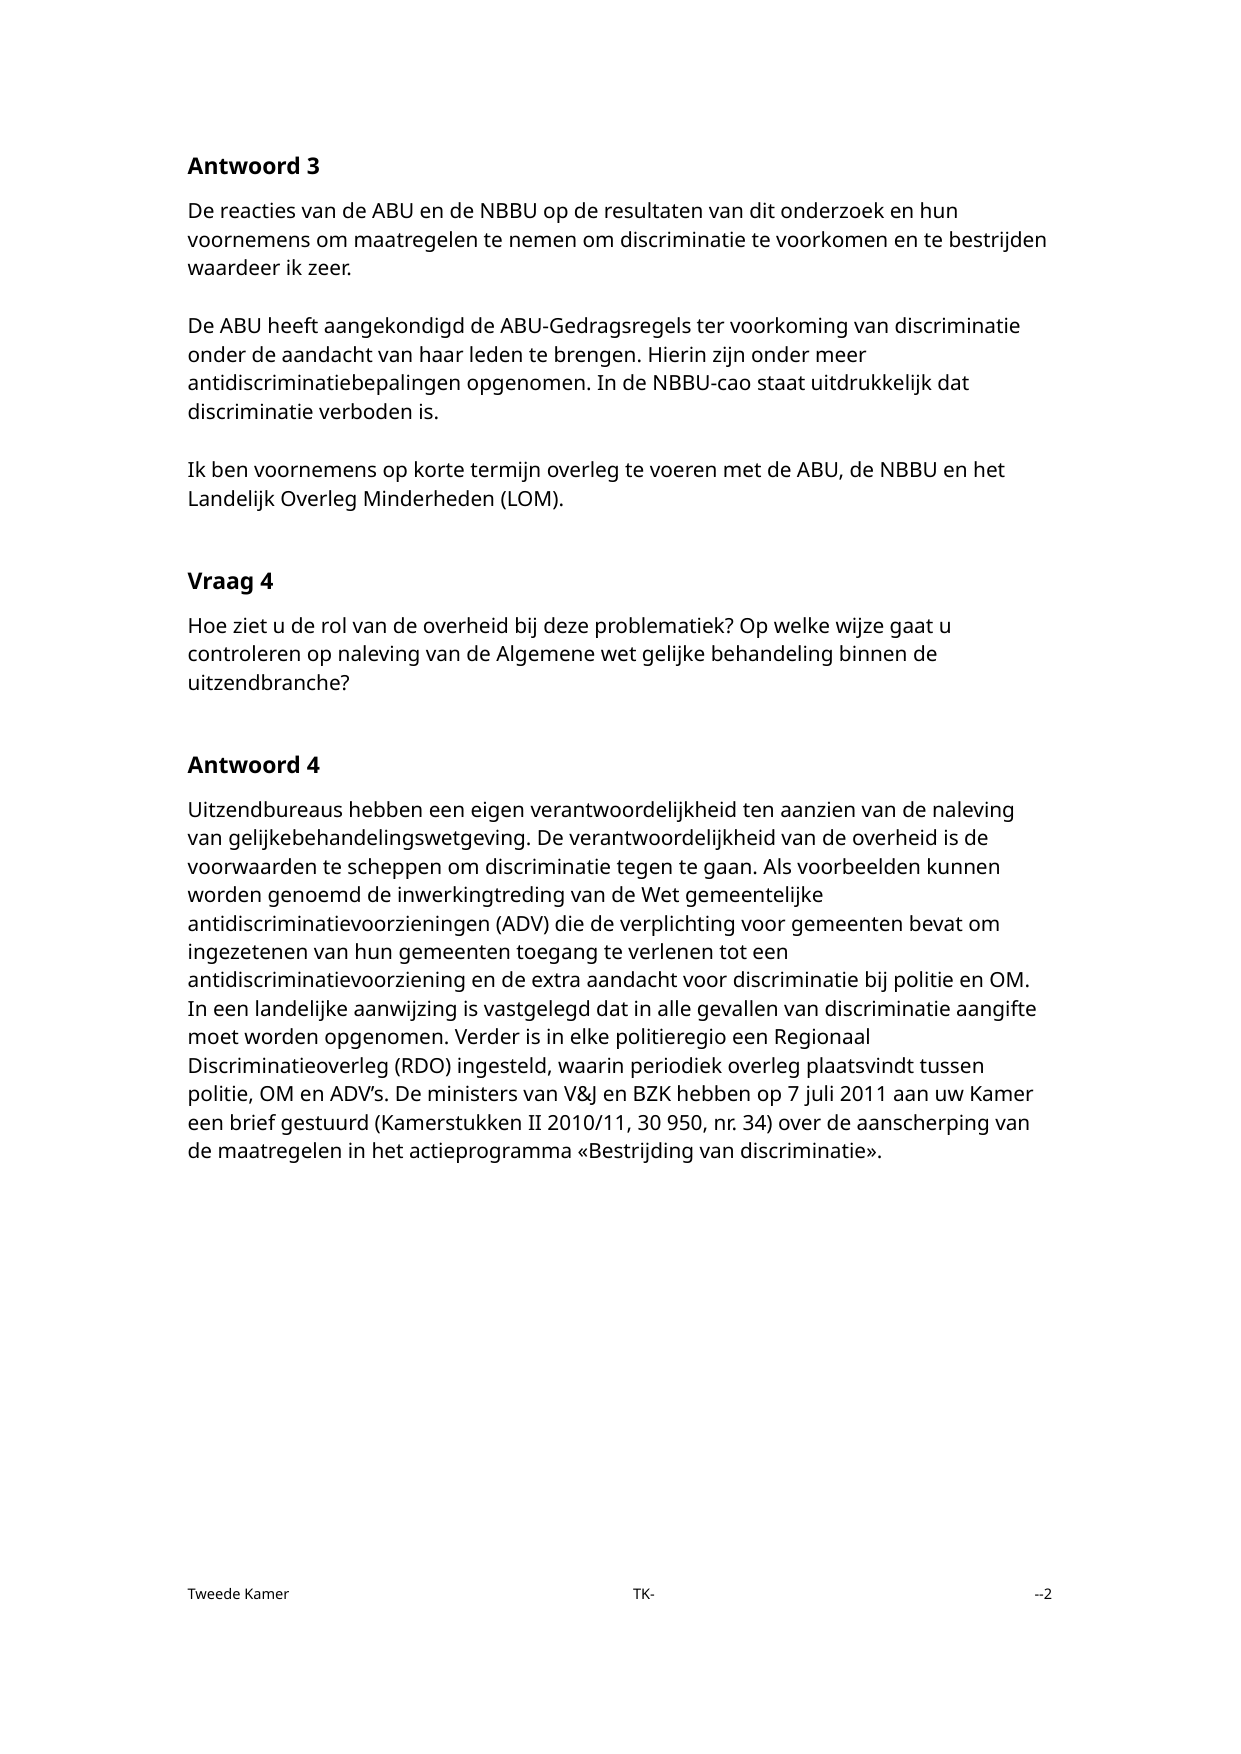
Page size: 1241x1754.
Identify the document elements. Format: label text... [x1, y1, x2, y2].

subtitle Antwoord 4 [187, 749, 1053, 780]
text Ik ben voornemens op korte termijn overleg te voeren met de ABU, de NBBU en het Landelijk Overleg Minderheden (LOM). [187, 455, 1053, 512]
text Uitzendbureaus hebben een eigen verantwoordelijkheid ten aanzien van de naleving van gelijkebehandelingswetgeving. De verantwoordelijkheid van de overheid is de voorwaarden te scheppen om discriminatie tegen te gaan. Als voorbeelden kunnen worden genoemd de inwerkingtreding van de Wet gemeentelijke antidiscriminatievoorzieningen (ADV) die de verplichting voor gemeenten bevat om ingezetenen van hun gemeenten toegang te verlenen tot een antidiscriminatievoorziening en de extra aandacht voor discriminatie bij politie en OM. In een landelijke aanwijzing is vastgelegd dat in alle gevallen van discriminatie aangifte moet worden opgenomen. Verder is in elke politieregio een Regionaal Discriminatieoverleg (RDO) ingesteld, waarin periodiek overleg plaatsvindt tussen politie, OM en ADV’s. De ministers van V&J en BZK hebben op 7 juli 2011 aan uw Kamer een brief gestuurd (Kamerstukken II 2010/11, 30 950, nr. 34) over de aanscherping van de maatregelen in het actieprogramma «Bestrijding van discriminatie». [187, 795, 1053, 1165]
subtitle Vraag 4 [187, 565, 1053, 596]
text De reacties van de ABU en de NBBU op de resultaten van dit onderzoek en hun voornemens om maatregelen te nemen om discriminatie te voorkomen en te bestrijden waardeer ik zeer. [187, 196, 1053, 282]
text De ABU heeft aangekondigd de ABU-Gedragsregels ter voorkoming van discriminatie onder de aandacht van haar leden te brengen. Hierin zijn onder meer antidiscriminatiebepalingen opgenomen. In de NBBU-cao staat uitdrukkelijk dat discriminatie verboden is. [187, 312, 1053, 425]
subtitle Antwoord 3 [187, 150, 1053, 181]
text Hoe ziet u de rol van de overheid bij deze problematiek? Op welke wijze gaat u controleren op naleving van de Algemene wet gelijke behandeling binnen de uitzendbranche? [187, 611, 1053, 696]
